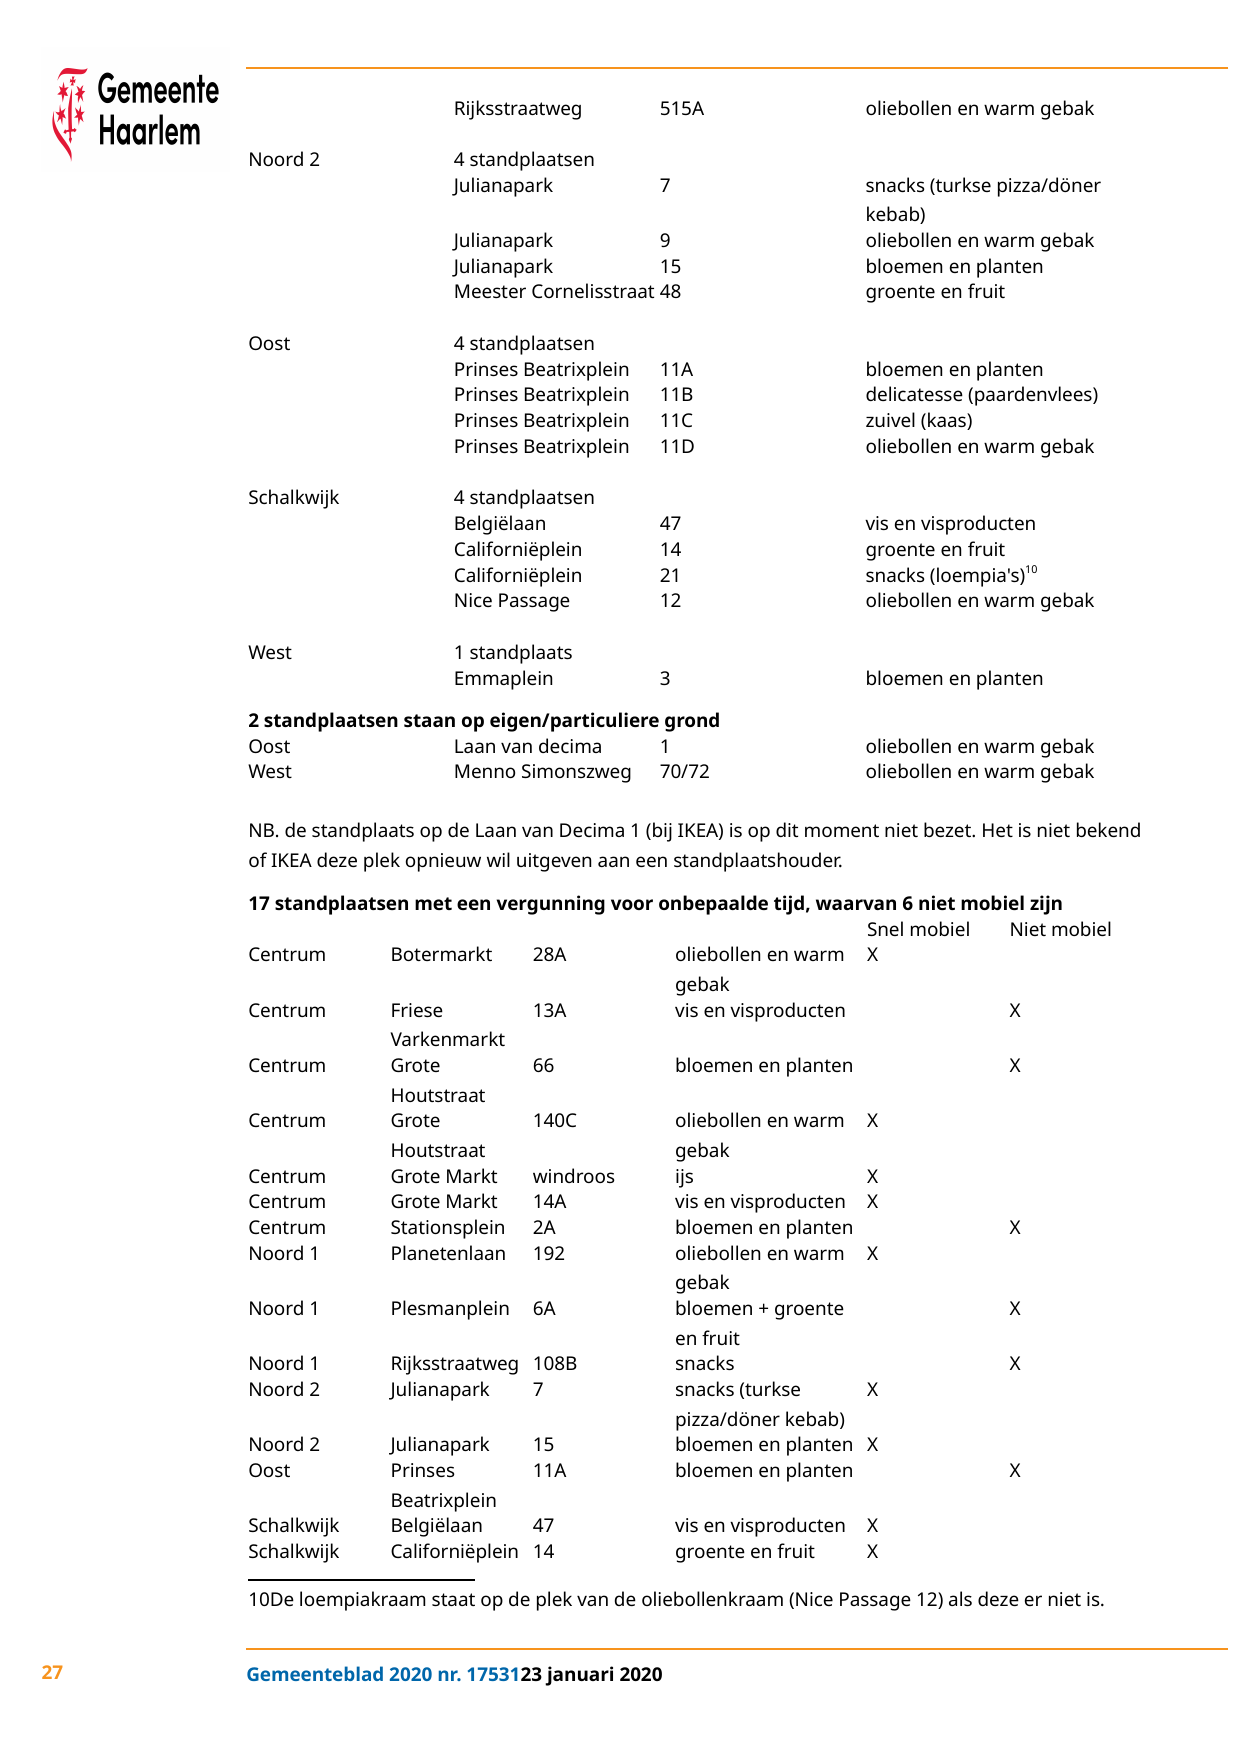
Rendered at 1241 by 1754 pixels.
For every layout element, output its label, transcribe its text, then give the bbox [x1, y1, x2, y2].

table_cell Julianapark [390, 1376, 533, 1432]
table_cell Californiëplein [454, 536, 659, 562]
table_cell oliebollen en warm gebak [675, 1108, 867, 1163]
table_cell oliebollen en warm gebak [865, 95, 1152, 121]
text NB. de standplaats op de Laan van Decima 1 (bij IKEA) is op dit moment niet bezet. Het is niet bekend of IKEA deze plek opnieuw wil uitgeven aan een standplaatshouder. [248, 817, 1152, 873]
table_cell [454, 613, 659, 639]
table_cell 515A [660, 95, 865, 121]
table_cell Prinses Beatrixplein [390, 1458, 533, 1513]
table_cell 108B [533, 1351, 675, 1376]
table_cell X [867, 1513, 1009, 1538]
table_cell bloemen en planten [865, 356, 1152, 382]
table_cell Centrum [248, 1052, 390, 1107]
table_cell Noord 2 [248, 146, 454, 172]
table_cell oliebollen en warm gebak [865, 227, 1152, 253]
table_cell [867, 997, 1009, 1052]
table_cell X [1009, 1052, 1152, 1107]
table_header [675, 916, 867, 942]
table_cell vis en visproducten [675, 1189, 867, 1214]
table_header Snel mobiel [867, 916, 1009, 942]
table_cell 140C [533, 1108, 675, 1163]
table_cell Californiëplein [454, 562, 659, 587]
table_cell Prinses Beatrixplein [454, 356, 659, 382]
table_cell oliebollen en warm gebak [675, 1240, 867, 1295]
table_cell [865, 459, 1152, 484]
table_cell [865, 639, 1152, 665]
table_cell 7 [660, 172, 865, 227]
table_cell X [867, 942, 1009, 997]
table_cell [865, 305, 1152, 330]
table_cell [248, 172, 454, 227]
table_cell 11D [660, 433, 865, 459]
table_cell 4 standplaatsen [454, 330, 659, 356]
table_cell groente en fruit [675, 1539, 867, 1564]
table_cell [248, 305, 454, 330]
table_cell vis en visproducten [675, 1513, 867, 1538]
table_cell [248, 433, 454, 459]
table_cell [248, 95, 454, 121]
table_cell 4 standplaatsen [454, 146, 659, 172]
table_cell [248, 562, 454, 587]
table_cell 11C [660, 408, 865, 433]
table_cell X [867, 1432, 1009, 1457]
table_cell [867, 1052, 1009, 1107]
table_cell [660, 459, 865, 484]
table_cell [248, 227, 454, 253]
table_cell [865, 330, 1152, 356]
table_cell 47 [533, 1513, 675, 1538]
table_cell X [867, 1189, 1009, 1214]
table_cell 48 [660, 279, 865, 304]
table_cell [248, 253, 454, 279]
table_cell [867, 1214, 1009, 1240]
table_cell Prinses Beatrixplein [454, 382, 659, 407]
table_cell 9 [660, 227, 865, 253]
table_cell Meester Cornelisstraat [454, 279, 659, 304]
table_cell Grote Markt [390, 1189, 533, 1214]
table_cell Noord 1 [248, 1295, 390, 1351]
table_cell X [867, 1163, 1009, 1188]
table_header oliebollen en warm gebak [865, 733, 1152, 759]
table_cell 12 [660, 588, 865, 613]
table_cell X [1009, 1351, 1152, 1376]
table_cell Botermarkt [390, 942, 533, 997]
table_cell 2A [533, 1214, 675, 1240]
table_cell West [248, 759, 454, 784]
table_cell 11B [660, 382, 865, 407]
table_cell X [867, 1240, 1009, 1295]
table_cell groente en fruit [865, 536, 1152, 562]
table_cell [248, 459, 454, 484]
table_cell Stationsplein [390, 1214, 533, 1240]
table_cell Plesmanplein [390, 1295, 533, 1351]
table_cell Prinses Beatrixplein [454, 408, 659, 433]
table_header Oost [248, 733, 454, 759]
table_cell delicatesse (paardenvlees) [865, 382, 1152, 407]
table_cell snacks (turkse pizza/döner kebab) [675, 1376, 867, 1432]
table_cell [248, 613, 454, 639]
table_cell X [1009, 1214, 1152, 1240]
table_cell [660, 121, 865, 146]
table_cell bloemen en planten [675, 1052, 867, 1107]
table_cell [865, 613, 1152, 639]
table_cell Julianapark [454, 253, 659, 279]
table_cell [865, 121, 1152, 146]
table_cell 15 [533, 1432, 675, 1457]
table_cell Nice Passage [454, 588, 659, 613]
table_cell Emmaplein [454, 665, 659, 690]
table_cell [1009, 1108, 1152, 1163]
table_cell vis en visproducten [865, 510, 1152, 536]
table_header Laan van decima [454, 733, 659, 759]
table_header [248, 916, 390, 942]
table_cell [248, 588, 454, 613]
table_cell Menno Simonszweg [454, 759, 659, 784]
table_cell Julianapark [454, 227, 659, 253]
table_cell X [867, 1539, 1009, 1564]
table_cell bloemen en planten [675, 1432, 867, 1457]
table_cell [1009, 1513, 1152, 1538]
table_cell [248, 356, 454, 382]
table_cell West [248, 639, 454, 665]
table_cell 4 standplaatsen [454, 485, 659, 510]
table_header 1 [660, 733, 865, 759]
table_cell Centrum [248, 942, 390, 997]
table_cell 21 [660, 562, 865, 587]
table_cell bloemen + groente en fruit [675, 1295, 867, 1351]
table_cell [660, 330, 865, 356]
table_cell [867, 1295, 1009, 1351]
table_cell [248, 279, 454, 304]
table_cell Schalkwijk [248, 1513, 390, 1538]
table_cell 70/72 [660, 759, 865, 784]
text 2 standplaatsen staan op eigen/particuliere grond [248, 707, 1152, 733]
table_cell [1009, 1240, 1152, 1295]
table_cell [865, 485, 1152, 510]
table_cell snacks (loempia's) [865, 562, 1152, 587]
table_cell Julianapark [454, 172, 659, 227]
table_cell Noord 1 [248, 1351, 390, 1376]
table_cell 14 [660, 536, 865, 562]
table_cell 7 [533, 1376, 675, 1432]
table_cell bloemen en planten [865, 253, 1152, 279]
table_cell [248, 121, 454, 146]
table_cell [867, 1351, 1009, 1376]
table_cell Rijksstraatweg [454, 95, 659, 121]
table_cell 1 standplaats [454, 639, 659, 665]
table_cell vis en visproducten [675, 997, 867, 1052]
table_cell Grote Houtstraat [390, 1052, 533, 1107]
table_cell Prinses Beatrixplein [454, 433, 659, 459]
table_cell Centrum [248, 1163, 390, 1188]
table_cell 11A [533, 1458, 675, 1513]
table_cell 13A [533, 997, 675, 1052]
table_header [390, 916, 533, 942]
table_cell groente en fruit [865, 279, 1152, 304]
table_cell 66 [533, 1052, 675, 1107]
table_cell Planetenlaan [390, 1240, 533, 1295]
table_cell Noord 1 [248, 1240, 390, 1295]
table_cell 14 [533, 1539, 675, 1564]
table_cell [248, 665, 454, 690]
table_cell Oost [248, 1458, 390, 1513]
table_cell Centrum [248, 1189, 390, 1214]
table_cell Friese Varkenmarkt [390, 997, 533, 1052]
table_cell [248, 382, 454, 407]
table_cell 6A [533, 1295, 675, 1351]
table_cell X [867, 1376, 1009, 1432]
table_cell [454, 121, 659, 146]
table_cell [454, 305, 659, 330]
table_cell ijs [675, 1163, 867, 1188]
table_cell 15 [660, 253, 865, 279]
table_cell Centrum [248, 1108, 390, 1163]
table_cell [248, 408, 454, 433]
table_cell Noord 2 [248, 1376, 390, 1432]
table_cell [248, 510, 454, 536]
table_cell Californiëplein [390, 1539, 533, 1564]
table_cell [248, 536, 454, 562]
table_cell [1009, 1539, 1152, 1564]
table_cell [660, 305, 865, 330]
table_cell snacks (turkse pizza/döner kebab) [865, 172, 1152, 227]
table_cell bloemen en planten [865, 665, 1152, 690]
table_cell 47 [660, 510, 865, 536]
table_cell zuivel (kaas) [865, 408, 1152, 433]
table_cell X [1009, 1458, 1152, 1513]
table_cell Oost [248, 330, 454, 356]
text 17 standplaatsen met een vergunning voor onbepaalde tijd, waarvan 6 niet mobiel zijn [248, 890, 1152, 916]
table_cell Centrum [248, 1214, 390, 1240]
table_cell oliebollen en warm gebak [865, 759, 1152, 784]
table_cell 11A [660, 356, 865, 382]
table_cell bloemen en planten [675, 1214, 867, 1240]
table_cell 3 [660, 665, 865, 690]
table_cell X [1009, 1295, 1152, 1351]
table_cell oliebollen en warm gebak [865, 588, 1152, 613]
table_cell Belgiëlaan [454, 510, 659, 536]
table_cell [1009, 1432, 1152, 1457]
table_cell [660, 146, 865, 172]
table_cell [1009, 942, 1152, 997]
table_cell 14A [533, 1189, 675, 1214]
table_cell Noord 2 [248, 1432, 390, 1457]
table_cell [867, 1458, 1009, 1513]
table_cell Julianapark [390, 1432, 533, 1457]
table_cell X [1009, 997, 1152, 1052]
picture [41, 47, 231, 172]
table_cell [660, 485, 865, 510]
table_header Niet mobiel [1009, 916, 1152, 942]
table_cell bloemen en planten [675, 1458, 867, 1513]
table_cell Belgiëlaan [390, 1513, 533, 1538]
table_cell oliebollen en warm gebak [865, 433, 1152, 459]
table_cell [1009, 1189, 1152, 1214]
table_cell Rijksstraatweg [390, 1351, 533, 1376]
table_cell Centrum [248, 997, 390, 1052]
table_header [533, 916, 675, 942]
table_cell oliebollen en warm gebak [675, 942, 867, 997]
table_cell Grote Houtstraat [390, 1108, 533, 1163]
table_cell [660, 613, 865, 639]
table_cell [865, 146, 1152, 172]
table_cell [660, 639, 865, 665]
table_cell Schalkwijk [248, 1539, 390, 1564]
table_cell [1009, 1376, 1152, 1432]
table_cell 28A [533, 942, 675, 997]
table_cell windroos [533, 1163, 675, 1188]
table_cell [1009, 1163, 1152, 1188]
table_cell X [867, 1108, 1009, 1163]
table_cell 192 [533, 1240, 675, 1295]
table_cell [454, 459, 659, 484]
table_cell Schalkwijk [248, 485, 454, 510]
table_cell Grote Markt [390, 1163, 533, 1188]
table_cell snacks [675, 1351, 867, 1376]
